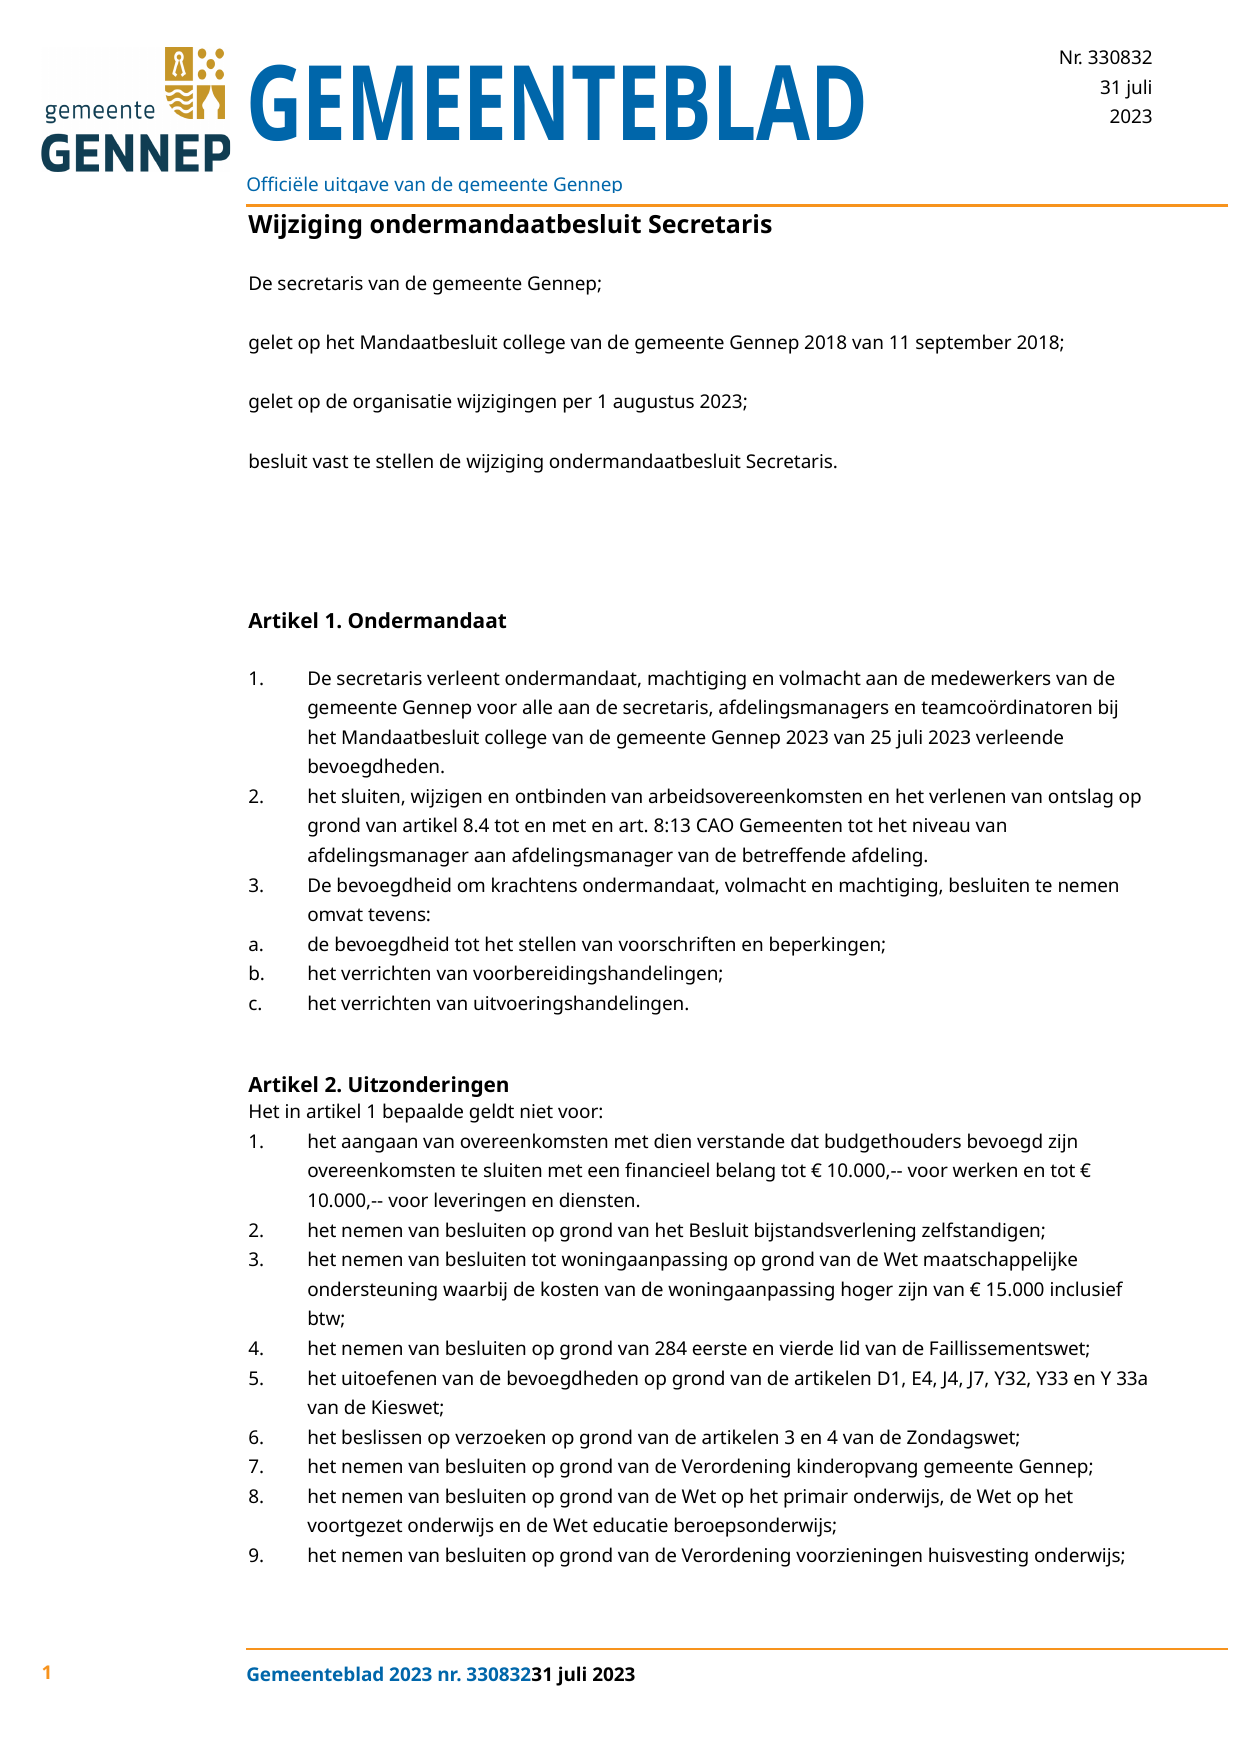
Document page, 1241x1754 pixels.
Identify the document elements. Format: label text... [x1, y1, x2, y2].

text De secretaris van de gemeente Gennep; [248, 270, 1152, 296]
list het beslissen op verzoeken op grond van de artikelen 3 en 4 van de Zondagswet; [248, 1424, 1152, 1450]
list de bevoegdheid tot het stellen van voorschriften en beperkingen; [248, 931, 1152, 957]
list het nemen van besluiten tot woningaanpassing op grond van de Wet maatschappelijke ondersteuning waarbij de kosten van de woningaanpassing hoger zijn van € 15.000 inclusief btw; [248, 1246, 1152, 1331]
text Het in artikel 1 bepaalde geldt niet voor: [248, 1098, 1152, 1124]
text besluit vast te stellen de wijziging ondermandaatbesluit Secretaris. [248, 448, 1152, 473]
list het nemen van besluiten op grond van de Verordening voorzieningen huisvesting onderwijs; [248, 1542, 1152, 1568]
picture [41, 47, 231, 172]
list het verrichten van voorbereidingshandelingen; [248, 961, 1152, 986]
text Artikel 1. Ondermandaat [248, 607, 1152, 635]
list het nemen van besluiten op grond van 284 eerste en vierde lid van de Faillissementswet; [248, 1335, 1152, 1361]
text gelet op het Mandaatbesluit college van de gemeente Gennep 2018 van 11 september 2018; [248, 329, 1152, 355]
text gelet op de organisatie wijzigingen per 1 augustus 2023; [248, 389, 1152, 414]
list De bevoegdheid om krachtens ondermandaat, volmacht en machtiging, besluiten te nemen omvat tevens: [248, 872, 1152, 927]
list het aangaan van overeenkomsten met dien verstande dat budgethouders bevoegd zijn overeenkomsten te sluiten met een financieel belang tot € 10.000,-- voor werken en tot € 10.000,-- voor leveringen en diensten. [248, 1128, 1152, 1213]
text Wijziging ondermandaatbesluit Secretaris [248, 207, 1152, 241]
list het verrichten van uitvoeringshandelingen. [248, 990, 1152, 1016]
list het nemen van besluiten op grond van de Wet op het primair onderwijs, de Wet op het voortgezet onderwijs en de Wet educatie beroepsonderwijs; [248, 1483, 1152, 1538]
list het sluiten, wijzigen en ontbinden van arbeidsovereenkomsten en het verlenen van ontslag op grond van artikel 8.4 tot en met en art. 8:13 CAO Gemeenten tot het niveau van afdelingsmanager aan afdelingsmanager van de betreffende afdeling. [248, 783, 1152, 868]
list het nemen van besluiten op grond van de Verordening kinderopvang gemeente Gennep; [248, 1453, 1152, 1479]
text Artikel 2. Uitzonderingen [248, 1070, 1152, 1098]
list het nemen van besluiten op grond van het Besluit bijstandsverlening zelfstandigen; [248, 1217, 1152, 1243]
list het uitoefenen van de bevoegdheden op grond van de artikelen D1, E4, J4, J7, Y32, Y33 en Y 33a van de Kieswet; [248, 1365, 1152, 1420]
list De secretaris verleent ondermandaat, machtiging en volmacht aan de medewerkers van de gemeente Gennep voor alle aan de secretaris, afdelingsmanagers en teamcoördinatoren bij het Mandaatbesluit college van de gemeente Gennep 2023 van 25 juli 2023 verleende bevoegdheden. [248, 665, 1152, 779]
